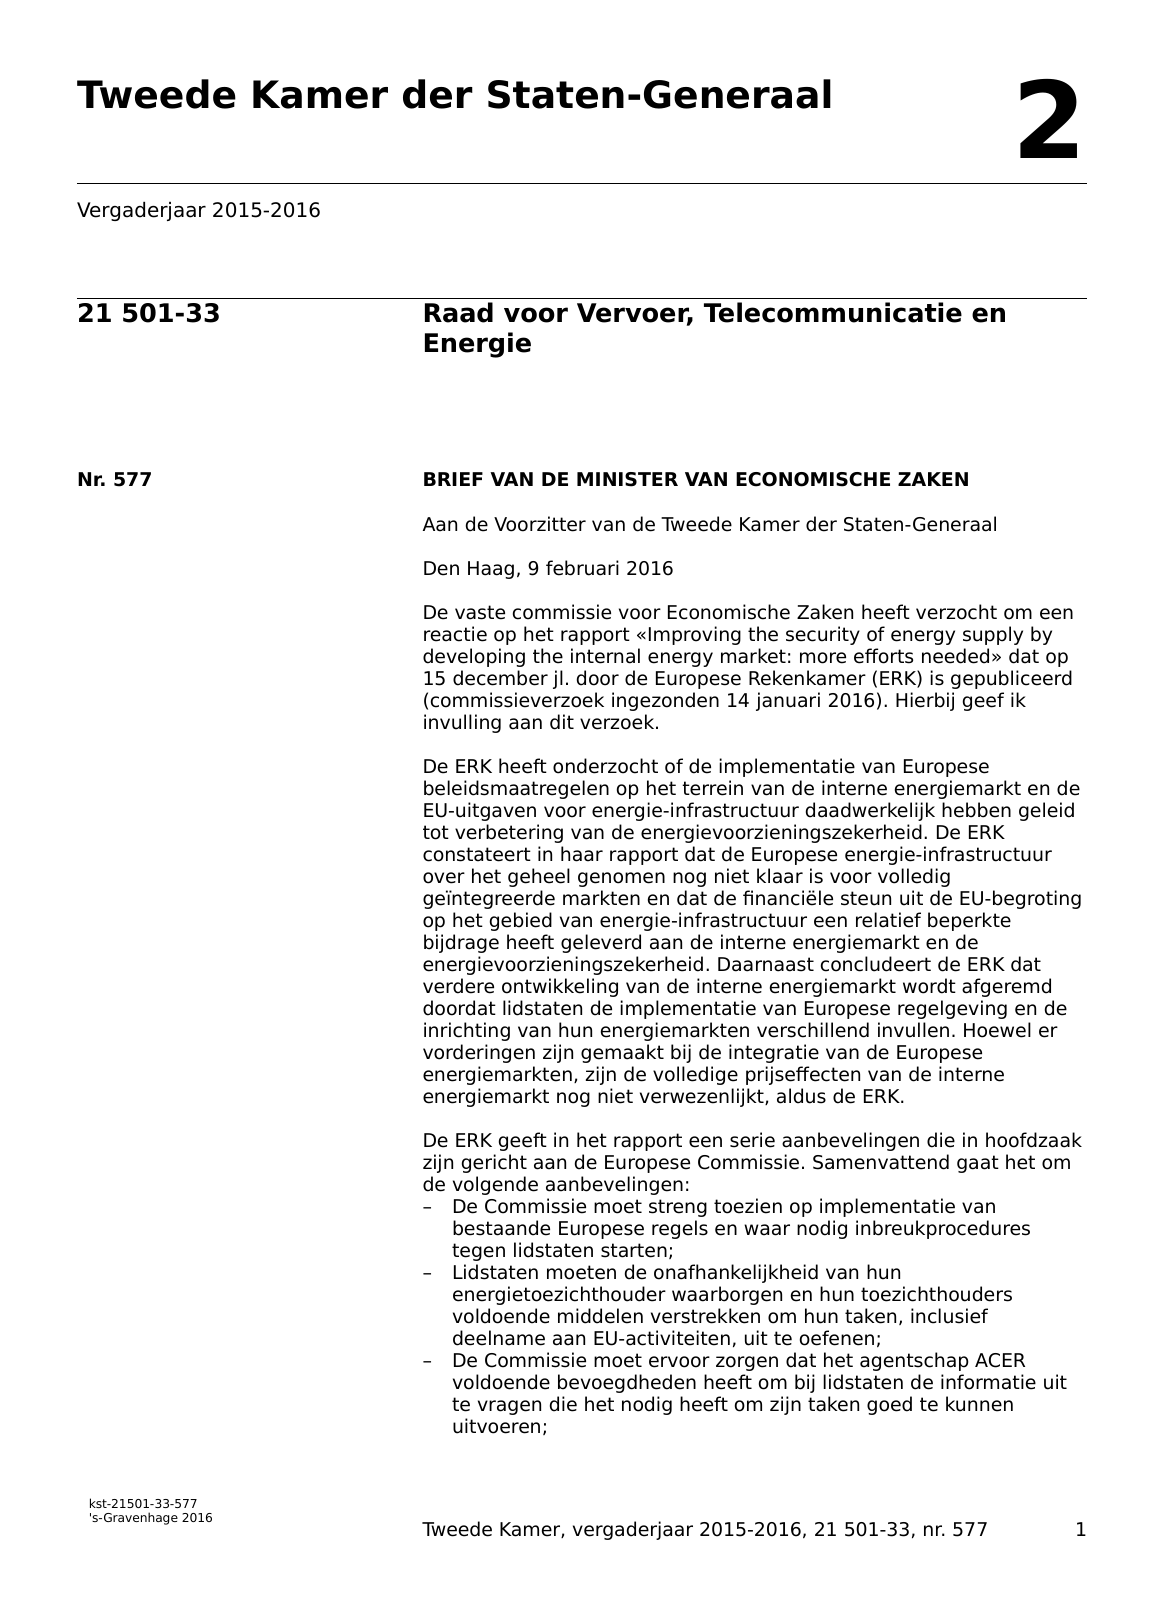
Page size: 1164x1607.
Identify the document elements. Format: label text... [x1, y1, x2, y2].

text 's-Gravenhage 2016 [88, 1511, 323, 1525]
subtitle Nr. 577 BRIEF VAN DE MINISTER VAN ECONOMISCHE ZAKEN [77, 469, 1087, 491]
text kst-21501-33-577 [88, 1497, 323, 1511]
text Aan de Voorzitter van de Tweede Kamer der Staten-Generaal [422, 513, 1087, 536]
table_header Tweede Kamer der Staten-Generaal [77, 59, 886, 183]
text De vaste commissie voor Economische Zaken heeft verzocht om een reactie op het rapport «Improving the security of energy supply by developing the internal energy market: more efforts needed» dat op 15 december jl. door de Europese Rekenkamer (ERK) is gepubliceerd (commissieverzoek ingezonden 14 januari 2016). Hierbij geef ik invulling aan dit verzoek. [422, 602, 1087, 734]
text – Lidstaten moeten de onafhankelijkheid van hun energietoezichthouder waarborgen en hun toezichthouders voldoende middelen verstrekken om hun taken, inclusief deelname aan EU-activiteiten, uit te oefenen; [422, 1262, 1087, 1349]
text – De Commissie moet ervoor zorgen dat het agentschap ACER voldoende bevoegdheden heeft om bij lidstaten de informatie uit te vragen die het nodig heeft om zijn taken goed te kunnen uitvoeren; [422, 1349, 1087, 1437]
text – De Commissie moet streng toezien op implementatie van bestaande Europese regels en waar nodig inbreukprocedures tegen lidstaten starten; [422, 1196, 1087, 1262]
text De ERK geeft in het rapport een serie aanbevelingen die in hoofdzaak zijn gericht aan de Europese Commissie. Samenvattend gaat het om de volgende aanbevelingen: [422, 1130, 1087, 1196]
text Den Haag, 9 februari 2016 [422, 558, 1087, 580]
text De ERK heeft onderzocht of de implementatie van Europese beleidsmaatregelen op het terrein van de interne energiemarkt en de EU-uitgaven voor energie-infrastructuur daadwerkelijk hebben geleid tot verbetering van de energievoorzieningszekerheid. De ERK constateert in haar rapport dat de Europese energie-infrastructuur over het geheel genomen nog niet klaar is voor volledig geïntegreerde markten en dat de financiële steun uit de EU-begroting op het gebied van energie-infrastructuur een relatief beperkte bijdrage heeft geleverd aan de interne energiemarkt en de energievoorzieningszekerheid. Daarnaast concludeert de ERK dat verdere ontwikkeling van de interne energiemarkt wordt afgeremd doordat lidstaten de implementatie van Europese regelgeving en de inrichting van hun energiemarkten verschillend invullen. Hoewel er vorderingen zijn gemaakt bij de integratie van de Europese energiemarkten, zijn de volledige prijseffecten van de interne energiemarkt nog niet verwezenlijkt, aldus de ERK. [422, 756, 1087, 1108]
subtitle 21 501-33 Raad voor Vervoer, Telecommunicatie en Energie [77, 299, 1087, 358]
table_header 2 [886, 59, 1087, 183]
table_cell Vergaderjaar 2015-2016 [77, 184, 1087, 298]
